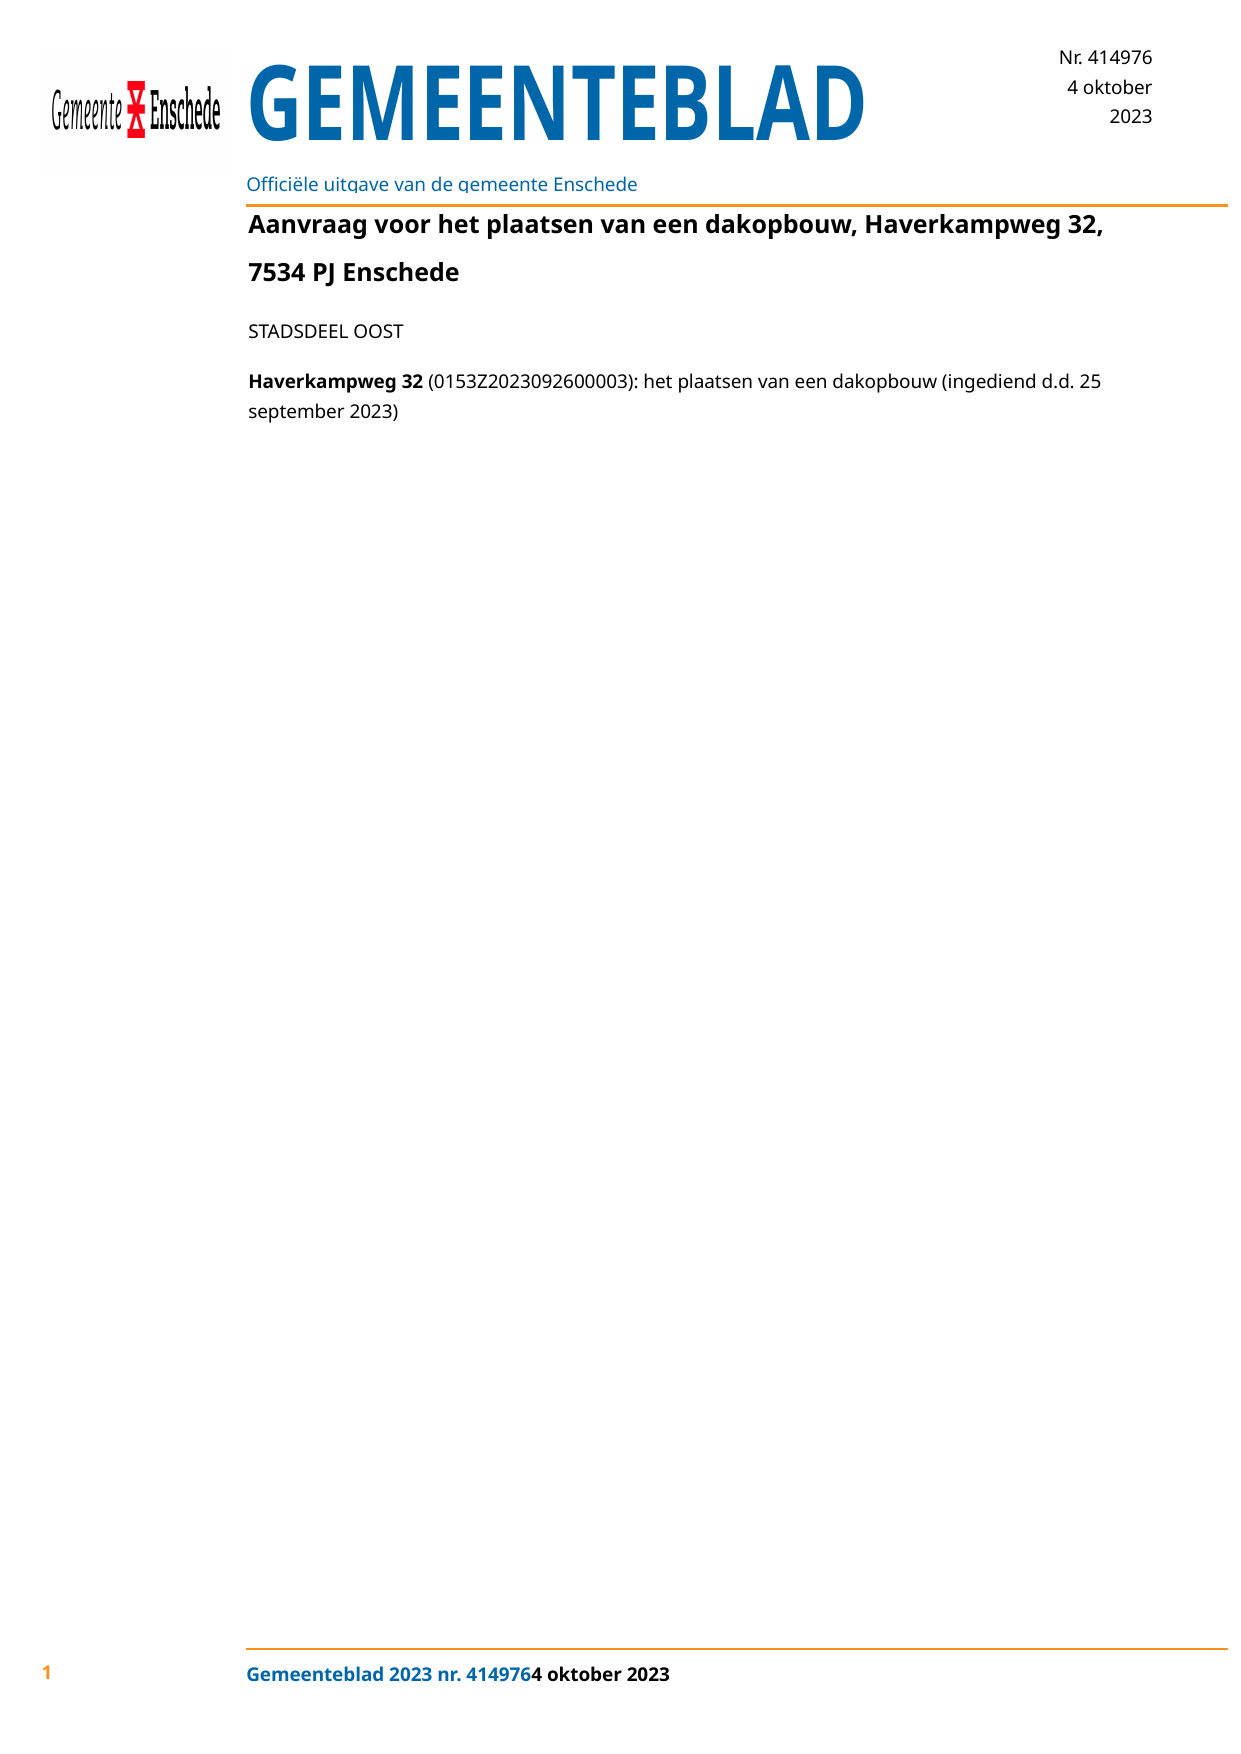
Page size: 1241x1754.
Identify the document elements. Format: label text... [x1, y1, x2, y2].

text Aanvraag voor het plaatsen van een dakopbouw, Haverkampweg 32, 7534 PJ Enschede [248, 207, 1152, 288]
text Haverkampweg 32 (0153Z2023092600003): het plaatsen van een dakopbouw (ingediend d.d. 25 september 2023) [248, 368, 1152, 424]
text STADSDEEL OOST [248, 318, 1152, 344]
picture [41, 47, 231, 172]
